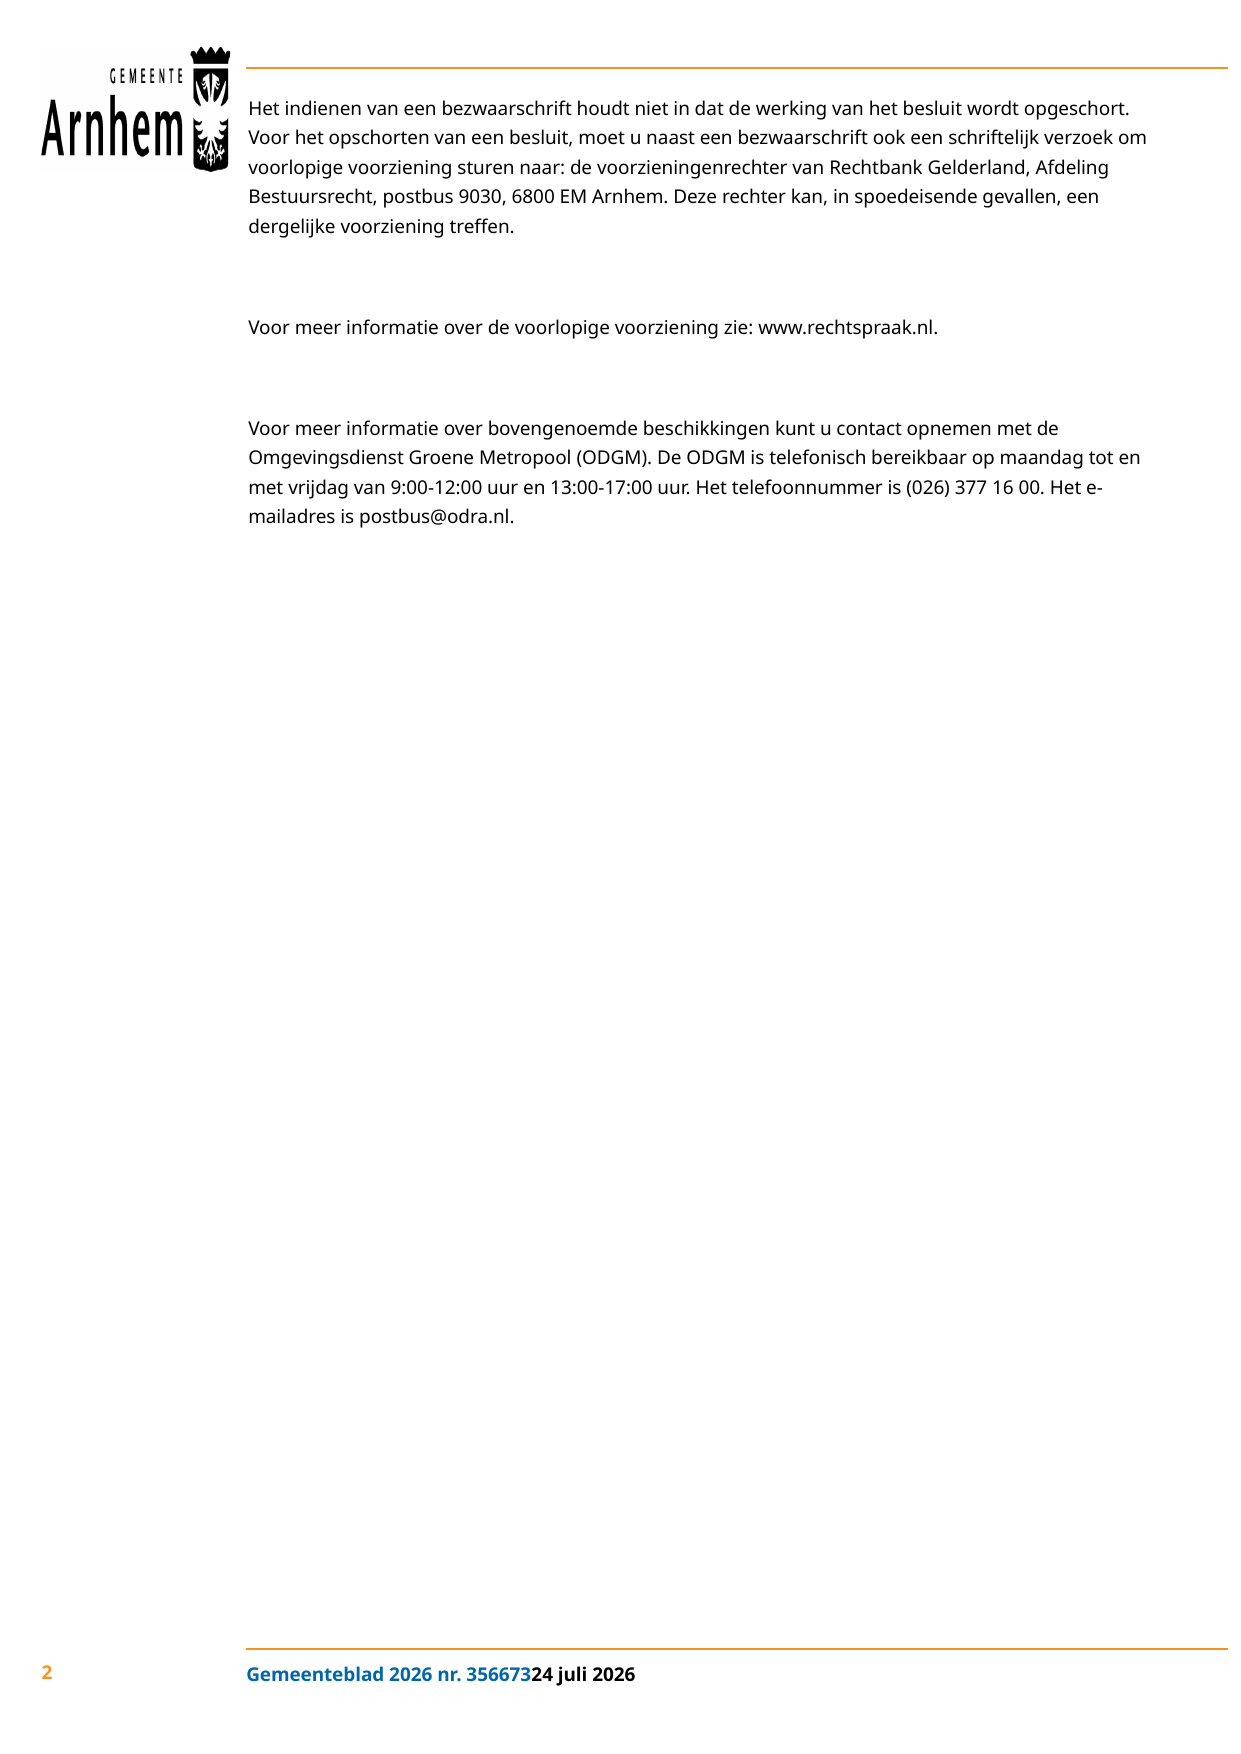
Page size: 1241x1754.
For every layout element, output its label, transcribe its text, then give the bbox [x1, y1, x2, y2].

text Het indienen van een bezwaarschrift houdt niet in dat de werking van het besluit wordt opgeschort. Voor het opschorten van een besluit, moet u naast een bezwaarschrift ook een schriftelijk verzoek om voorlopige voorziening sturen naar: de voorzieningenrechter van Rechtbank Gelderland, Afdeling Bestuursrecht, postbus 9030, 6800 EM Arnhem. Deze rechter kan, in spoedeisende gevallen, een dergelijke voorziening treffen. [248, 95, 1152, 239]
text Voor meer informatie over de voorlopige voorziening zie: www.rechtspraak.nl. [248, 314, 1152, 340]
picture [41, 47, 231, 172]
text Voor meer informatie over bovengenoemde beschikkingen kunt u contact opnemen met de Omgevingsdienst Groene Metropool (ODGM). De ODGM is telefonisch bereikbaar op maandag tot en met vrijdag van 9:00-12:00 uur en 13:00-17:00 uur. Het telefoonnummer is (026) 377 16 00. Het e-mailadres is postbus@odra.nl. [248, 415, 1152, 529]
